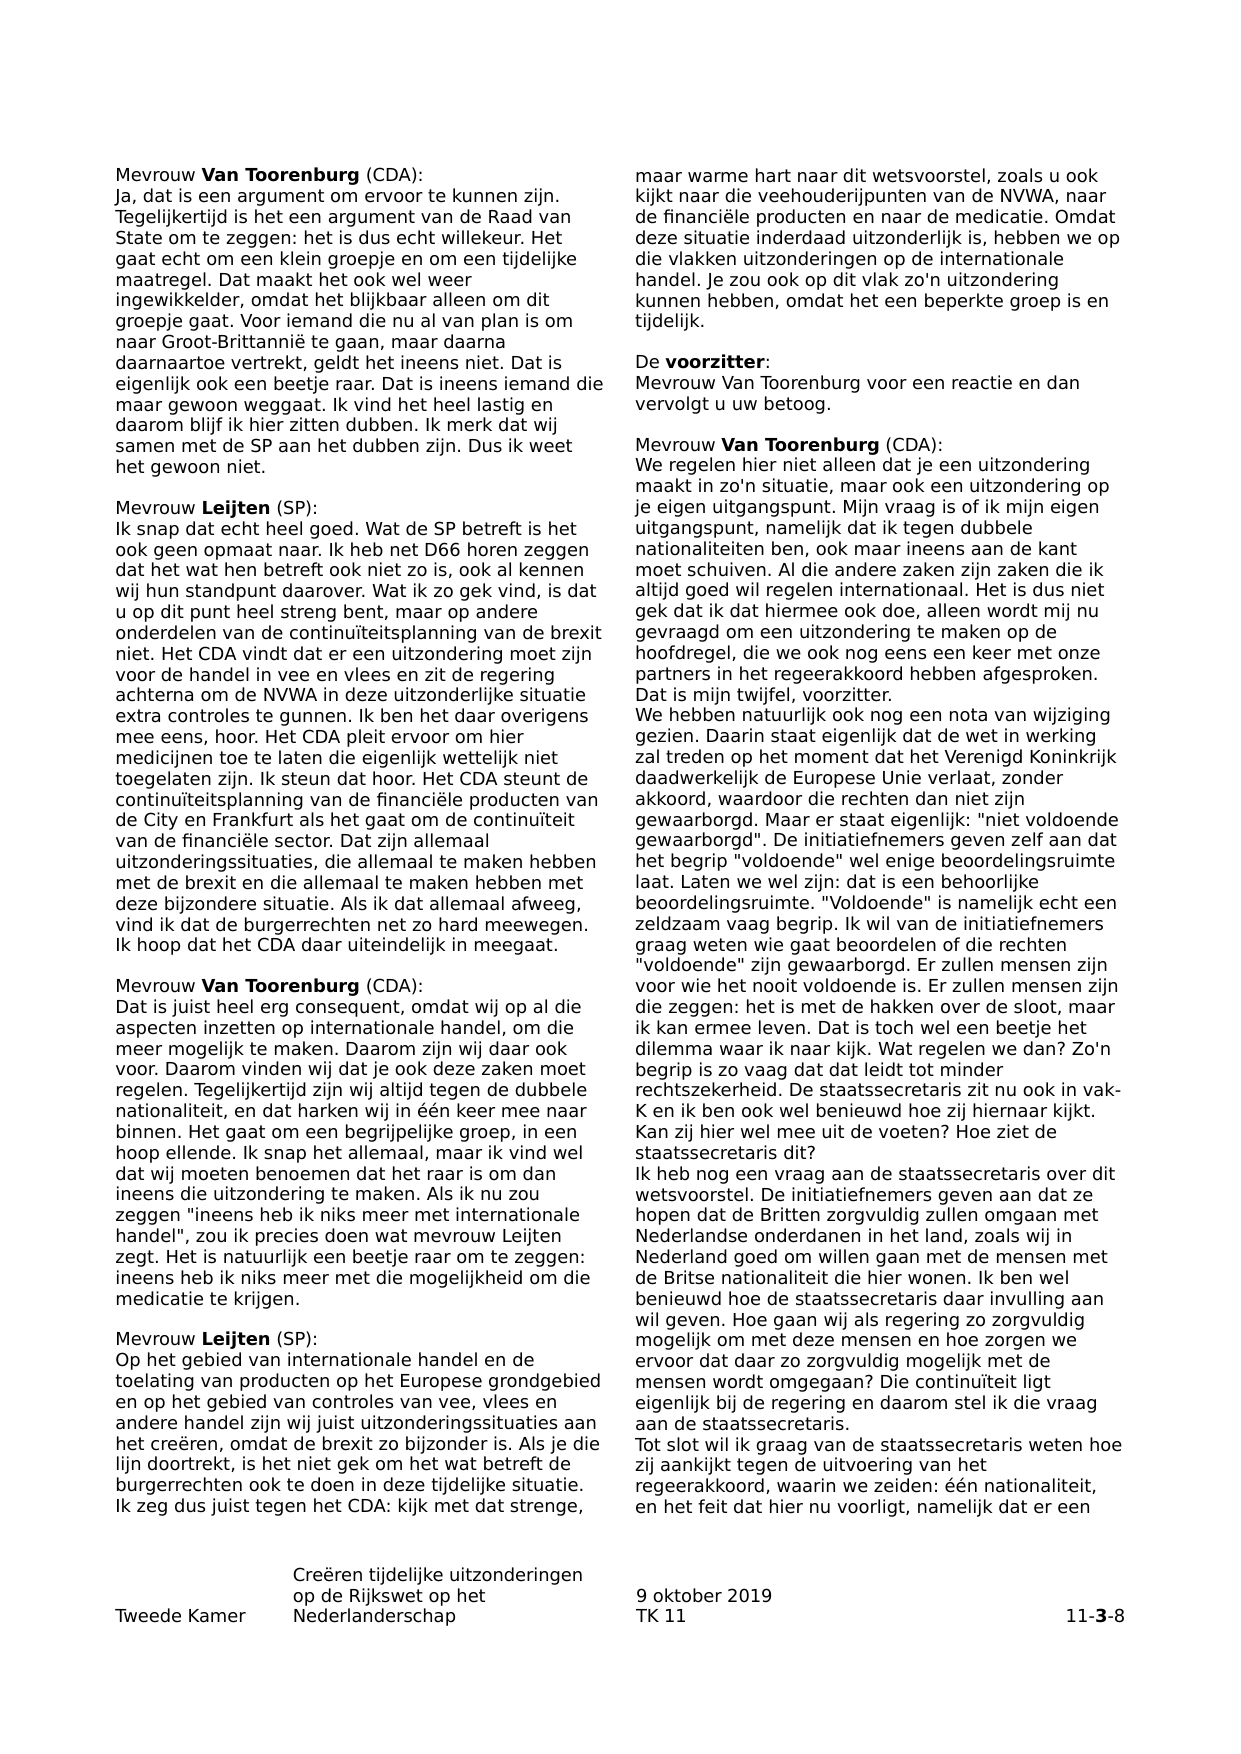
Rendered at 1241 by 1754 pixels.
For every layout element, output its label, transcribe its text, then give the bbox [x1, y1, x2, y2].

text Mevrouw Leijten (SP): [115, 1329, 605, 1350]
text Op het gebied van internationale handel en de toelating van producten op het Europese grondgebied en op het gebied van controles van vee, vlees en andere handel zijn wij juist uitzonderingssituaties aan het creëren, omdat de brexit zo bijzonder is. Als je die lijn doortrekt, is het niet gek om het wat betreft de burgerrechten ook te doen in deze tijdelijke situatie. Ik zeg dus juist tegen het CDA: kijk met dat strenge, [115, 1350, 605, 1517]
text We hebben natuurlijk ook nog een nota van wijziging gezien. Daarin staat eigenlijk dat de wet in werking zal treden op het moment dat het Verenigd Koninkrijk daadwerkelijk de Europese Unie verlaat, zonder akkoord, waardoor die rechten dan niet zijn gewaarborgd. Maar er staat eigenlijk: "niet voldoende gewaarborgd". De initiatiefnemers geven zelf aan dat het begrip "voldoende" wel enige beoordelingsruimte laat. Laten we wel zijn: dat is een behoorlijke beoordelingsruimte. "Voldoende" is namelijk echt een zeldzaam vaag begrip. Ik wil van de initiatiefnemers graag weten wie gaat beoordelen of die rechten "voldoende" zijn gewaarborgd. Er zullen mensen zijn voor wie het nooit voldoende is. Er zullen mensen zijn die zeggen: het is met de hakken over de sloot, maar ik kan ermee leven. Dat is toch wel een beetje het dilemma waar ik naar kijk. Wat regelen we dan? Zo'n begrip is zo vaag dat dat leidt tot minder rechtszekerheid. De staatssecretaris zit nu ook in vak-K en ik ben ook wel benieuwd hoe zij hiernaar kijkt. Kan zij hier wel mee uit de voeten? Hoe ziet de staatssecretaris dit? [635, 705, 1125, 1163]
text Mevrouw Van Toorenburg (CDA): [115, 976, 605, 997]
text Mevrouw Van Toorenburg voor een reactie en dan vervolgt u uw betoog. [635, 373, 1125, 414]
text Ik snap dat echt heel goed. Wat de SP betreft is het ook geen opmaat naar. Ik heb net D66 horen zeggen dat het wat hen betreft ook niet zo is, ook al kennen wij hun standpunt daarover. Wat ik zo gek vind, is dat u op dit punt heel streng bent, maar op andere onderdelen van de continuïteitsplanning van de brexit niet. Het CDA vindt dat er een uitzondering moet zijn voor de handel in vee en vlees en zit de regering achterna om de NVWA in deze uitzonderlijke situatie extra controles te gunnen. Ik ben het daar overigens mee eens, hoor. Het CDA pleit ervoor om hier medicijnen toe te laten die eigenlijk wettelijk niet toegelaten zijn. Ik steun dat hoor. Het CDA steunt de continuïteitsplanning van de financiële producten van de City en Frankfurt als het gaat om de continuïteit van de financiële sector. Dat zijn allemaal uitzonderingssituaties, die allemaal te maken hebben met de brexit en die allemaal te maken hebben met deze bijzondere situatie. Als ik dat allemaal afweeg, vind ik dat de burgerrechten net zo hard meewegen. Ik hoop dat het CDA daar uiteindelijk in meegaat. [115, 518, 605, 956]
text Mevrouw Van Toorenburg (CDA): [115, 165, 605, 186]
text Mevrouw Leijten (SP): [115, 498, 605, 518]
text Ja, dat is een argument om ervoor te kunnen zijn. Tegelijkertijd is het een argument van de Raad van State om te zeggen: het is dus echt willekeur. Het gaat echt om een klein groepje en om een tijdelijke maatregel. Dat maakt het ook wel weer ingewikkelder, omdat het blijkbaar alleen om dit groepje gaat. Voor iemand die nu al van plan is om naar Groot-Brittannië te gaan, maar daarna daarnaartoe vertrekt, geldt het ineens niet. Dat is eigenlijk ook een beetje raar. Dat is ineens iemand die maar gewoon weggaat. Ik vind het heel lastig en daarom blijf ik hier zitten dubben. Ik merk dat wij samen met de SP aan het dubben zijn. Dus ik weet het gewoon niet. [115, 186, 605, 478]
text Dat is juist heel erg consequent, omdat wij op al die aspecten inzetten op internationale handel, om die meer mogelijk te maken. Daarom zijn wij daar ook voor. Daarom vinden wij dat je ook deze zaken moet regelen. Tegelijkertijd zijn wij altijd tegen de dubbele nationaliteit, en dat harken wij in één keer mee naar binnen. Het gaat om een begrijpelijke groep, in een hoop ellende. Ik snap het allemaal, maar ik vind wel dat wij moeten benoemen dat het raar is om dan ineens die uitzondering te maken. Als ik nu zou zeggen "ineens heb ik niks meer met internationale handel", zou ik precies doen wat mevrouw Leijten zegt. Het is natuurlijk een beetje raar om te zeggen: ineens heb ik niks meer met die mogelijkheid om die medicatie te krijgen. [115, 997, 605, 1309]
text Ik heb nog een vraag aan de staatssecretaris over dit wetsvoorstel. De initiatiefnemers geven aan dat ze hopen dat de Britten zorgvuldig zullen omgaan met Nederlandse onderdanen in het land, zoals wij in Nederland goed om willen gaan met de mensen met de Britse nationaliteit die hier wonen. Ik ben wel benieuwd hoe de staatssecretaris daar invulling aan wil geven. Hoe gaan wij als regering zo zorgvuldig mogelijk om met deze mensen en hoe zorgen we ervoor dat daar zo zorgvuldig mogelijk met de mensen wordt omgegaan? Die continuïteit ligt eigenlijk bij de regering en daarom stel ik die vraag aan de staatssecretaris. [635, 1163, 1125, 1434]
text Tot slot wil ik graag van de staatssecretaris weten hoe zij aankijkt tegen de uitvoering van het regeerakkoord, waarin we zeiden: één nationaliteit, en het feit dat hier nu voorligt, namelijk dat er een [635, 1434, 1125, 1518]
text maar warme hart naar dit wetsvoorstel, zoals u ook kijkt naar die veehouderijpunten van de NVWA, naar de financiële producten en naar de medicatie. Omdat deze situatie inderdaad uitzonderlijk is, hebben we op die vlakken uitzonderingen op de internationale handel. Je zou ook op dit vlak zo'n uitzondering kunnen hebben, omdat het een beperkte groep is en tijdelijk. [635, 165, 1125, 332]
text Mevrouw Van Toorenburg (CDA): [635, 434, 1125, 455]
text De voorzitter: [635, 352, 1125, 373]
text We regelen hier niet alleen dat je een uitzondering maakt in zo'n situatie, maar ook een uitzondering op je eigen uitgangspunt. Mijn vraag is of ik mijn eigen uitgangspunt, namelijk dat ik tegen dubbele nationaliteiten ben, ook maar ineens aan de kant moet schuiven. Al die andere zaken zijn zaken die ik altijd goed wil regelen internationaal. Het is dus niet gek dat ik dat hiermee ook doe, alleen wordt mij nu gevraagd om een uitzondering te maken op de hoofdregel, die we ook nog eens een keer met onze partners in het regeerakkoord hebben afgesproken. Dat is mijn twijfel, voorzitter. [635, 455, 1125, 705]
